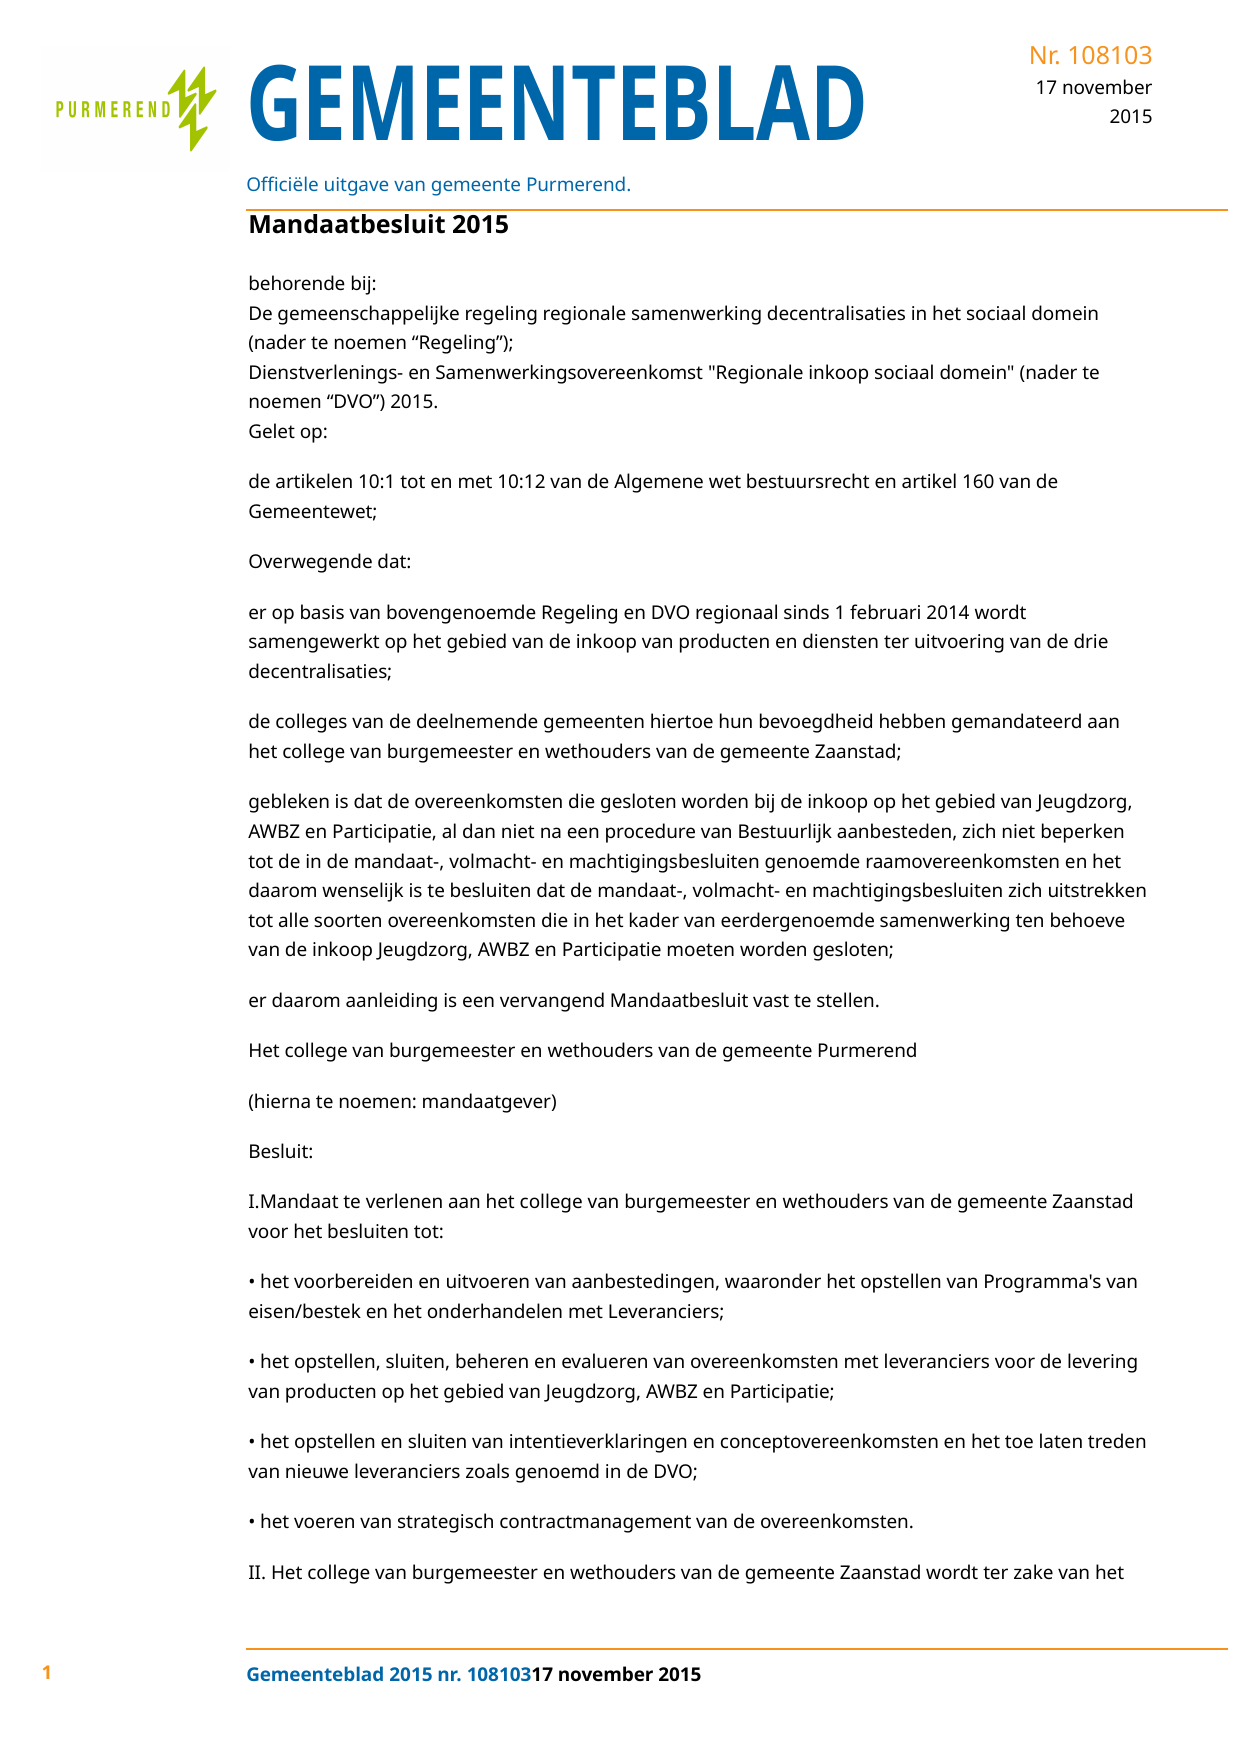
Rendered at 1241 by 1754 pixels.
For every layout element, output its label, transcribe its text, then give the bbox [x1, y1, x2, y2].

text • het voeren van strategisch contractmanagement van de overeenkomsten. [248, 1509, 1152, 1534]
text Gelet op: [248, 418, 1152, 444]
text • het voorbereiden en uitvoeren van aanbestedingen, waaronder het opstellen van Programma's van eisen/bestek en het onderhandelen met Leveranciers; [248, 1269, 1152, 1324]
text De gemeenschappelijke regeling regionale samenwerking decentralisaties in het sociaal domein (nader te noemen “Regeling”); [248, 300, 1152, 355]
text er op basis van bovengenoemde Regeling en DVO regionaal sinds 1 februari 2014 wordt samengewerkt op het gebied van de inkoop van producten en diensten ter uitvoering van de drie decentralisaties; [248, 599, 1152, 684]
text Besluit: [248, 1138, 1152, 1164]
text behorende bij: [248, 270, 1152, 296]
picture [41, 47, 231, 172]
text gebleken is dat de overeenkomsten die gesloten worden bij de inkoop op het gebied van Jeugdzorg, AWBZ en Participatie, al dan niet na een procedure van Bestuurlijk aanbesteden, zich niet beperken tot de in de mandaat-, volmacht- en machtigingsbesluiten genoemde raamovereenkomsten en het daarom wenselijk is te besluiten dat de mandaat-, volmacht- en machtigingsbesluiten zich uitstrekken tot alle soorten overeenkomsten die in het kader van eerdergenoemde samenwerking ten behoeve van de inkoop Jeugdzorg, AWBZ en Participatie moeten worden gesloten; [248, 789, 1152, 962]
text • het opstellen, sluiten, beheren en evalueren van overeenkomsten met leveranciers voor de levering van producten op het gebied van Jeugdzorg, AWBZ en Participatie; [248, 1349, 1152, 1404]
text Overwegende dat: [248, 549, 1152, 574]
text Dienstverlenings- en Samenwerkingsovereenkomst "Regionale inkoop sociaal domein" (nader te noemen “DVO”) 2015. [248, 359, 1152, 414]
text Mandaatbesluit 2015 [248, 211, 1152, 241]
text I.Mandaat te verlenen aan het college van burgemeester en wethouders van de gemeente Zaanstad voor het besluiten tot: [248, 1189, 1152, 1244]
text de artikelen 10:1 tot en met 10:12 van de Algemene wet bestuursrecht en artikel 160 van de Gemeentewet; [248, 469, 1152, 524]
text • het opstellen en sluiten van intentieverklaringen en conceptovereenkomsten en het toe laten treden van nieuwe leveranciers zoals genoemd in de DVO; [248, 1429, 1152, 1484]
text Het college van burgemeester en wethouders van de gemeente Purmerend [248, 1037, 1152, 1063]
text de colleges van de deelnemende gemeenten hiertoe hun bevoegdheid hebben gemandateerd aan het college van burgemeester en wethouders van de gemeente Zaanstad; [248, 709, 1152, 764]
text (hierna te noemen: mandaatgever) [248, 1088, 1152, 1113]
text er daarom aanleiding is een vervangend Mandaatbesluit vast te stellen. [248, 987, 1152, 1013]
text II. Het college van burgemeester en wethouders van de gemeente Zaanstad wordt ter zake van het [248, 1559, 1152, 1585]
